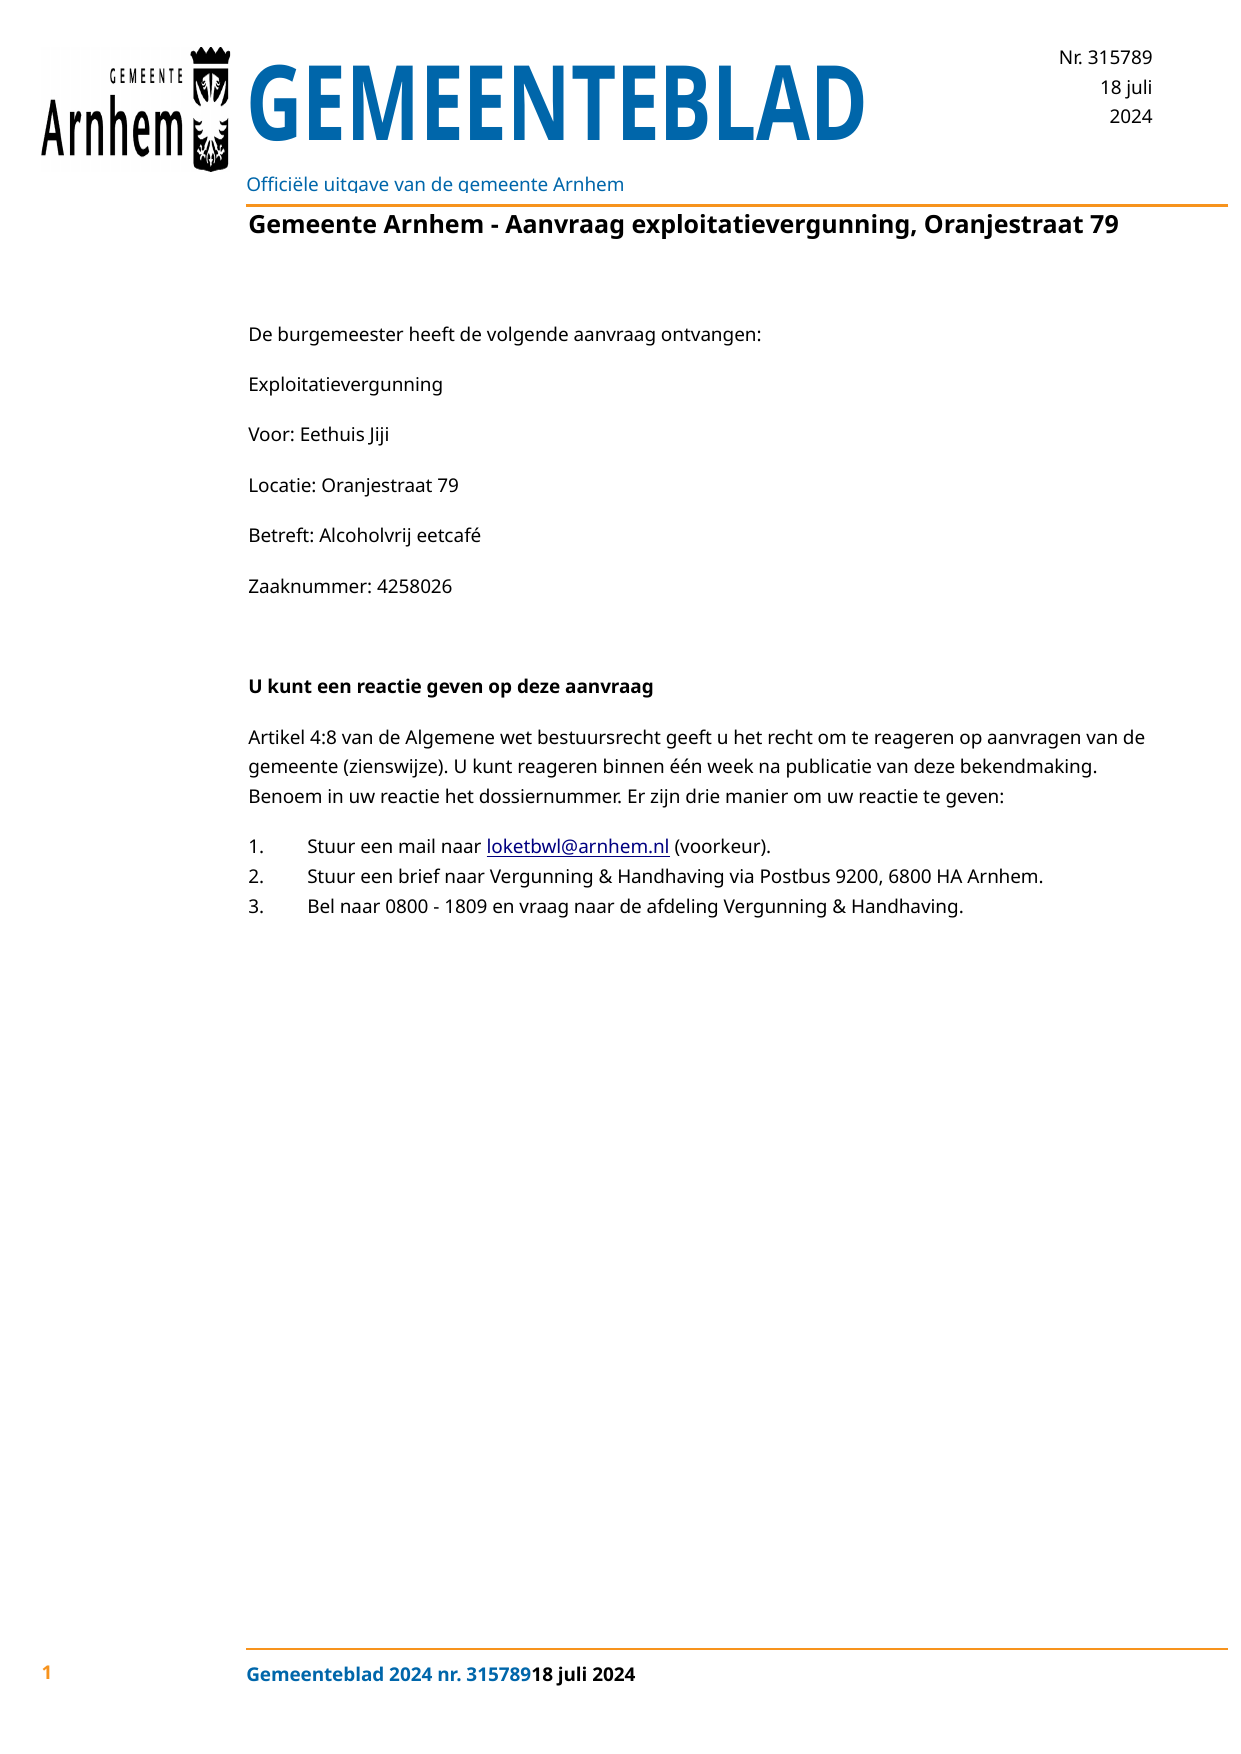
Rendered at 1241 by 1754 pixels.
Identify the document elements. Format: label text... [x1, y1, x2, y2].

picture [41, 47, 231, 172]
text De burgemeester heeft de volgende aanvraag ontvangen: [248, 321, 1152, 346]
text Zaaknummer: 4258026 [248, 573, 1152, 598]
text Locatie: Oranjestraat 79 [248, 472, 1152, 498]
list Bel naar 0800 - 1809 en vraag naar de afdeling Vergunning & Handhaving. [248, 893, 1152, 918]
text Gemeente Arnhem - Aanvraag exploitatievergunning, Oranjestraat 79 [248, 207, 1152, 241]
text Voor: Eethuis Jiji [248, 422, 1152, 447]
text Exploitatievergunning [248, 371, 1152, 397]
list Stuur een brief naar Vergunning & Handhaving via Postbus 9200, 6800 HA Arnhem. [248, 863, 1152, 889]
text Betreft: Alcoholvrij eetcafé [248, 522, 1152, 548]
text U kunt een reactie geven op deze aanvraag [248, 674, 1152, 699]
text Artikel 4:8 van de Algemene wet bestuursrecht geeft u het recht om te reageren op aanvragen van de gemeente (zienswijze). U kunt reageren binnen één week na publicatie van deze bekendmaking. Benoem in uw reactie het dossiernummer. Er zijn drie manier om uw reactie te geven: [248, 724, 1152, 809]
list Stuur een mail naar loketbwl@arnhem.nl (voorkeur). [248, 834, 1152, 859]
